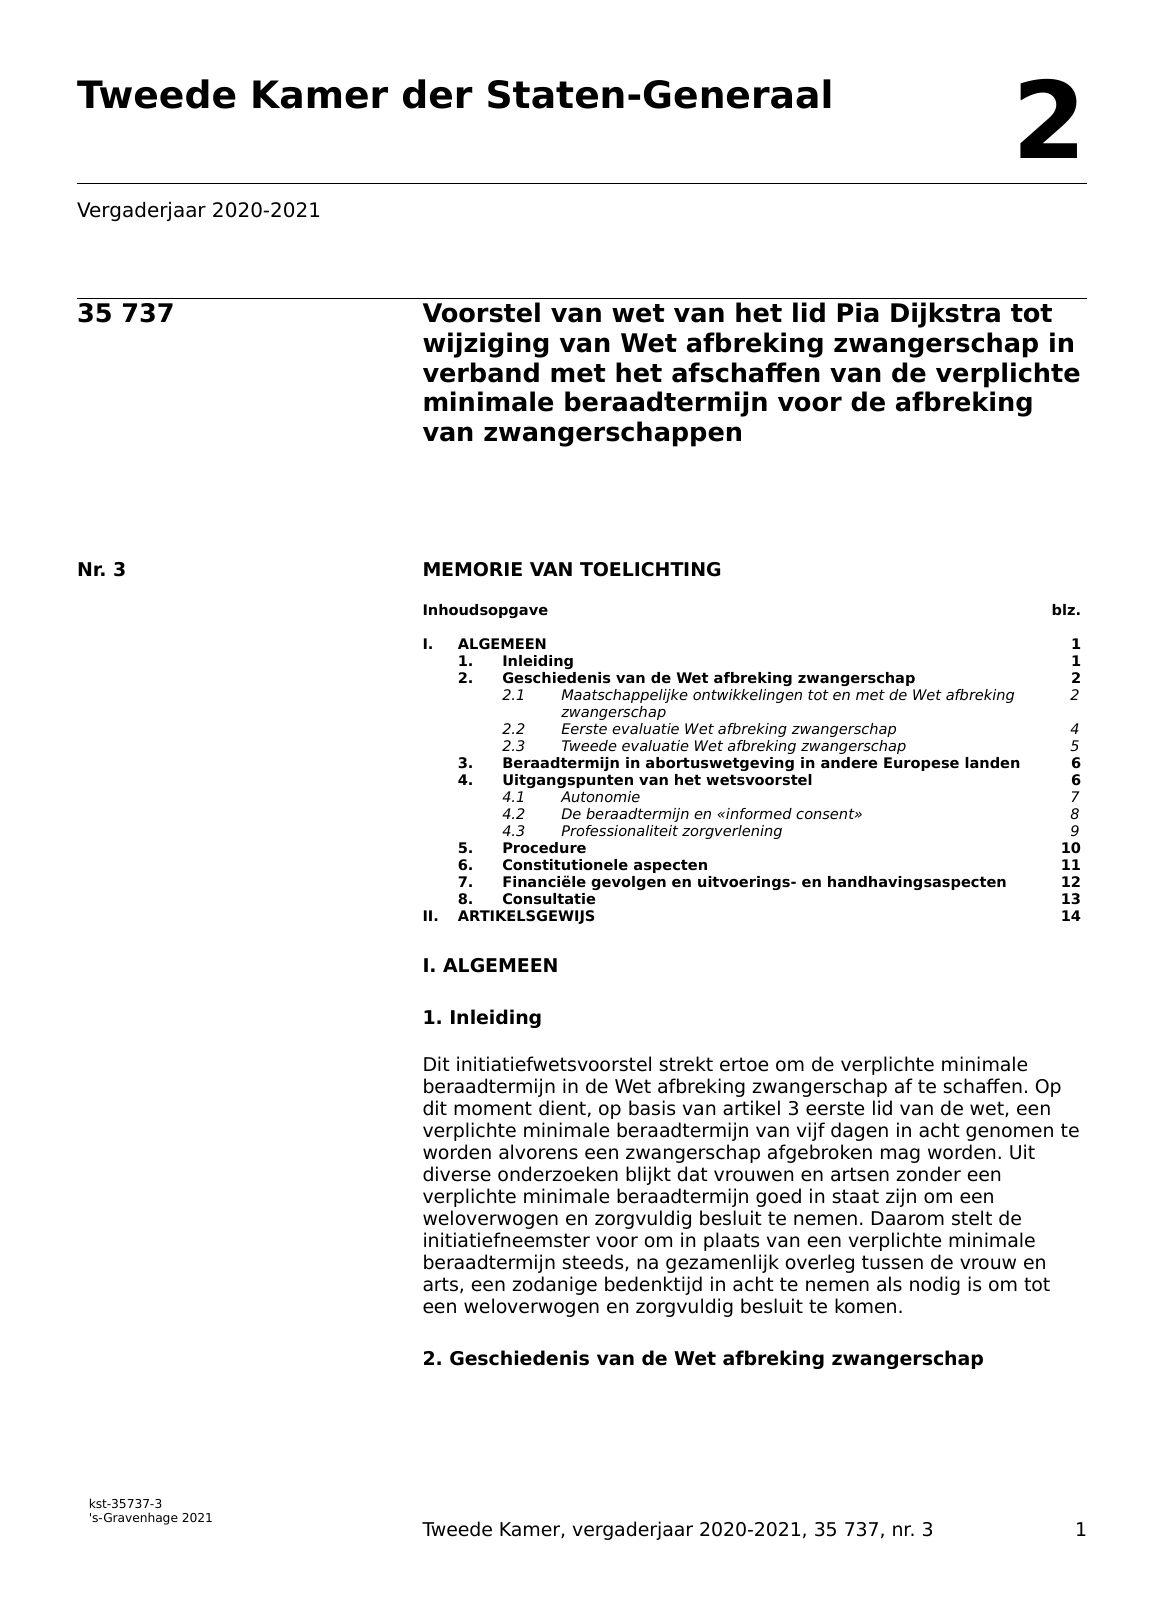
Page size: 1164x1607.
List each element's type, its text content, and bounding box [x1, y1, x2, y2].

table_cell 9 [1028, 823, 1087, 840]
subtitle I. ALGEMEEN [422, 955, 1087, 977]
table_cell [452, 687, 496, 721]
table_cell [422, 755, 452, 772]
table_cell 8 [1028, 806, 1087, 823]
table_cell De beraadtermijn en «informed consent» [555, 806, 1027, 823]
table_cell Financiële gevolgen en uitvoerings- en handhavingsaspecten [496, 874, 1027, 891]
table_cell 2 [1028, 687, 1087, 721]
table_cell [422, 857, 452, 874]
table_cell [422, 721, 452, 738]
table_cell 3. [452, 755, 496, 772]
table_cell 1 [1028, 636, 1087, 653]
table_cell [422, 823, 452, 840]
table_cell [422, 619, 452, 636]
table_cell Tweede evaluatie Wet afbreking zwangerschap [555, 738, 1027, 755]
text kst-35737-3 [88, 1497, 323, 1511]
table_cell 12 [1028, 874, 1087, 891]
table_cell [422, 653, 452, 670]
table_cell 13 [1028, 891, 1087, 908]
table_cell [452, 619, 496, 636]
table_cell [452, 721, 496, 738]
subtitle 35 737 Voorstel van wet van het lid Pia Dijkstra tot wijziging van Wet afbreking zwangerschap in verband met het afschaffen van de verplichte minimale beraadtermijn voor de afbreking van zwangerschappen [77, 299, 1087, 447]
table_cell 11 [1028, 857, 1087, 874]
subtitle 2. Geschiedenis van de Wet afbreking zwangerschap [422, 1348, 1087, 1369]
table_cell Maatschappelijke ontwikkelingen tot en met de Wet afbreking zwangerschap [555, 687, 1027, 721]
table_cell Eerste evaluatie Wet afbreking zwangerschap [555, 721, 1027, 738]
table_cell Beraadtermijn in abortuswetgeving in andere Europese landen [496, 755, 1027, 772]
table_cell 1. [452, 653, 496, 670]
table_cell 6 [1028, 755, 1087, 772]
table_cell [452, 823, 496, 840]
table_cell 4. [452, 772, 496, 789]
table_cell 4 [1028, 721, 1087, 738]
table_cell 6. [452, 857, 496, 874]
table_header Tweede Kamer der Staten-Generaal [77, 59, 886, 183]
table_cell [422, 874, 452, 891]
table_cell ARTIKELSGEWIJS [452, 908, 1027, 925]
table_cell [422, 687, 452, 721]
table_cell [422, 772, 452, 789]
table_cell Uitgangspunten van het wetsvoorstel [496, 772, 1027, 789]
table_cell 2.2 [496, 721, 555, 738]
text 's-Gravenhage 2021 [88, 1511, 323, 1525]
table_header blz. [1028, 602, 1087, 619]
table_cell 5 [1028, 738, 1087, 755]
table_cell 10 [1028, 840, 1087, 857]
table_cell 7 [1028, 789, 1087, 806]
table_cell II. [422, 908, 452, 925]
table_cell [452, 738, 496, 755]
table_cell I. [422, 636, 452, 653]
table_cell 7. [452, 874, 496, 891]
table_cell 2 [1028, 670, 1087, 687]
table_cell [422, 806, 452, 823]
table_cell 5. [452, 840, 496, 857]
table_cell [452, 806, 496, 823]
table_cell [422, 789, 452, 806]
table_cell Procedure [496, 840, 1027, 857]
table_cell [555, 619, 1027, 636]
table_cell Inleiding [496, 653, 1027, 670]
table_cell [1028, 619, 1087, 636]
subtitle Nr. 3 MEMORIE VAN TOELICHTING [77, 558, 1087, 580]
table_cell 1 [1028, 653, 1087, 670]
table_header Inhoudsopgave [422, 602, 1027, 619]
table_cell [422, 891, 452, 908]
table_cell 4.2 [496, 806, 555, 823]
table_cell [422, 738, 452, 755]
table_cell Geschiedenis van de Wet afbreking zwangerschap [496, 670, 1027, 687]
table_header 2 [886, 59, 1087, 183]
table_cell Vergaderjaar 2020-2021 [77, 184, 1087, 298]
table_cell ALGEMEEN [452, 636, 1027, 653]
table_cell Professionaliteit zorgverlening [555, 823, 1027, 840]
table_cell 4.1 [496, 789, 555, 806]
table_cell 4.3 [496, 823, 555, 840]
table_cell [452, 789, 496, 806]
table_cell 2.3 [496, 738, 555, 755]
subtitle 1. Inleiding [422, 1007, 1087, 1029]
table_cell 14 [1028, 908, 1087, 925]
table_cell 8. [452, 891, 496, 908]
table_cell Autonomie [555, 789, 1027, 806]
table_cell [422, 670, 452, 687]
table_cell Constitutionele aspecten [496, 857, 1027, 874]
text Dit initiatiefwetsvoorstel strekt ertoe om de verplichte minimale beraadtermijn in de Wet afbreking zwangerschap af te schaffen. Op dit moment dient, op basis van artikel 3 eerste lid van de wet, een verplichte minimale beraadtermijn van vijf dagen in acht genomen te worden alvorens een zwangerschap afgebroken mag worden. Uit diverse onderzoeken blijkt dat vrouwen en artsen zonder een verplichte minimale beraadtermijn goed in staat zijn om een weloverwogen en zorgvuldig besluit te nemen. Daarom stelt de initiatiefneemster voor om in plaats van een verplichte minimale beraadtermijn steeds, na gezamenlijk overleg tussen de vrouw en arts, een zodanige bedenktijd in acht te nemen als nodig is om tot een weloverwogen en zorgvuldig besluit te komen. [422, 1054, 1087, 1318]
table_cell 2. [452, 670, 496, 687]
table_cell Consultatie [496, 891, 1027, 908]
table_cell [496, 619, 555, 636]
table_cell 2.1 [496, 687, 555, 721]
table_cell 6 [1028, 772, 1087, 789]
table_cell [422, 840, 452, 857]
